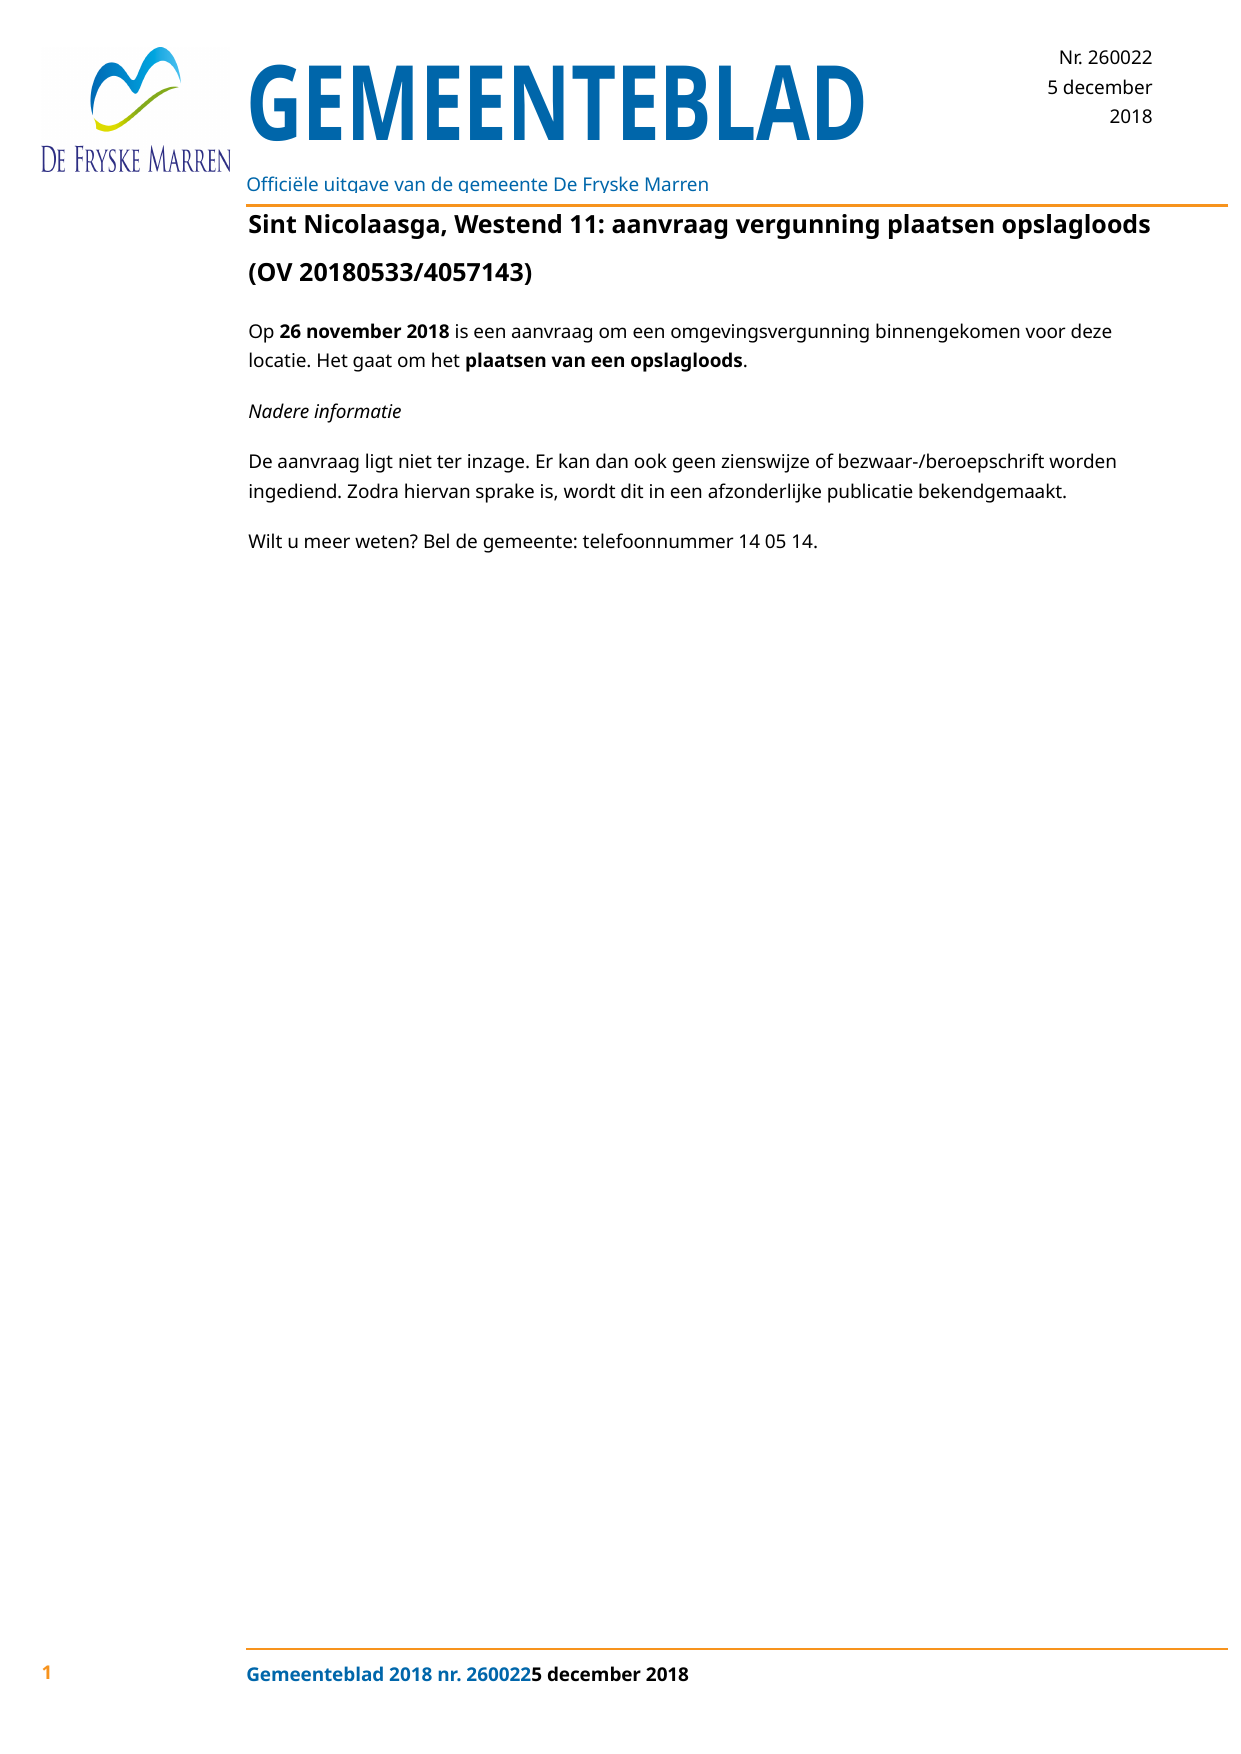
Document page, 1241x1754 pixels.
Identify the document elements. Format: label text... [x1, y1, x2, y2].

text Op 26 november 2018 is een aanvraag om een omgevingsvergunning binnengekomen voor deze locatie. Het gaat om het plaatsen van een opslagloods. [248, 318, 1152, 373]
text Wilt u meer weten? Bel de gemeente: telefoonnummer 14 05 14. [248, 528, 1152, 554]
picture [41, 47, 231, 172]
text Nadere informatie [248, 398, 1152, 424]
text Sint Nicolaasga, Westend 11: aanvraag vergunning plaatsen opslagloods (OV 20180533/4057143) [248, 207, 1152, 288]
text De aanvraag ligt niet ter inzage. Er kan dan ook geen zienswijze of bezwaar-/beroepschrift worden ingediend. Zodra hiervan sprake is, wordt dit in een afzonderlijke publicatie bekendgemaakt. [248, 448, 1152, 504]
